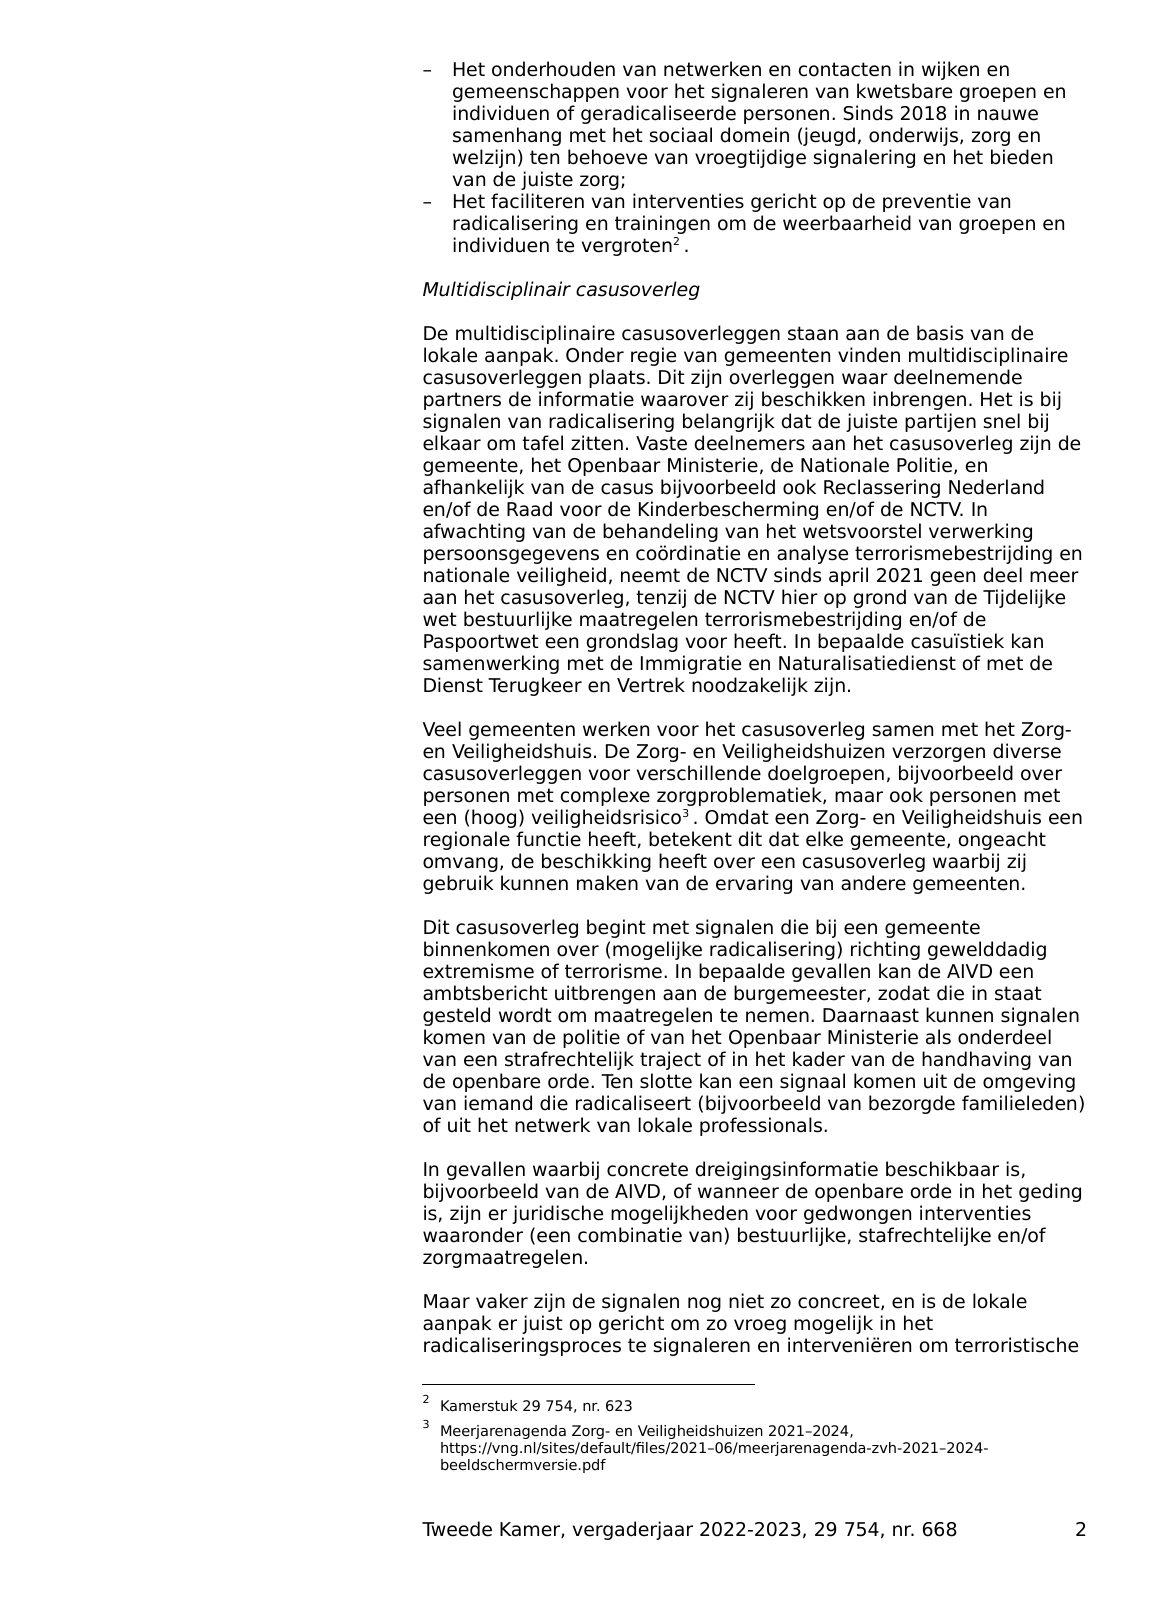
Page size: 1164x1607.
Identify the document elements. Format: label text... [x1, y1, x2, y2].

text Meerjarenagenda Zorg- en Veiligheidshuizen 2021–2024, https://vng.nl/sites/default/files/2021–06/meerjarenagenda-zvh-2021–2024-beeldschermversie.pdf [422, 1418, 1087, 1474]
text – Het onderhouden van netwerken en contacten in wijken en gemeenschappen voor het signaleren van kwetsbare groepen en individuen of geradicaliseerde personen. Sinds 2018 in nauwe samenhang met het sociaal domein (jeugd, onderwijs, zorg en welzijn) ten behoeve van vroegtijdige signalering en het bieden van de juiste zorg; [422, 59, 1087, 191]
text Dit casusoverleg begint met signalen die bij een gemeente binnenkomen over (mogelijke radicalisering) richting gewelddadig extremisme of terrorisme. In bepaalde gevallen kan de AIVD een ambtsbericht uitbrengen aan de burgemeester, zodat die in staat gesteld wordt om maatregelen te nemen. Daarnaast kunnen signalen komen van de politie of van het Openbaar Ministerie als onderdeel van een strafrechtelijk traject of in het kader van de handhaving van de openbare orde. Ten slotte kan een signaal komen uit de omgeving van iemand die radicaliseert (bijvoorbeeld van bezorgde familieleden) of uit het netwerk van lokale professionals. [422, 917, 1087, 1137]
text Veel gemeenten werken voor het casusoverleg samen met het Zorg- en Veiligheidshuis. De Zorg- en Veiligheidshuizen verzorgen diverse casusoverleggen voor verschillende doelgroepen, bijvoorbeeld over personen met complexe zorgproblematiek, maar ook personen met een (hoog) veiligheidsrisico. Omdat een Zorg- en Veiligheidshuis een regionale functie heeft, betekent dit dat elke gemeente, ongeacht omvang, de beschikking heeft over een casusoverleg waarbij zij gebruik kunnen maken van de ervaring van andere gemeenten. [422, 719, 1087, 895]
subtitle Multidisciplinair casusoverleg [422, 279, 1087, 301]
text De multidisciplinaire casusoverleggen staan aan de basis van de lokale aanpak. Onder regie van gemeenten vinden multidisciplinaire casusoverleggen plaats. Dit zijn overleggen waar deelnemende partners de informatie waarover zij beschikken inbrengen. Het is bij signalen van radicalisering belangrijk dat de juiste partijen snel bij elkaar om tafel zitten. Vaste deelnemers aan het casusoverleg zijn de gemeente, het Openbaar Ministerie, de Nationale Politie, en afhankelijk van de casus bijvoorbeeld ook Reclassering Nederland en/of de Raad voor de Kinderbescherming en/of de NCTV. In afwachting van de behandeling van het wetsvoorstel verwerking persoonsgegevens en coördinatie en analyse terrorismebestrijding en nationale veiligheid, neemt de NCTV sinds april 2021 geen deel meer aan het casusoverleg, tenzij de NCTV hier op grond van de Tijdelijke wet bestuurlijke maatregelen terrorismebestrijding en/of de Paspoortwet een grondslag voor heeft. In bepaalde casuïstiek kan samenwerking met de Immigratie en Naturalisatiedienst of met de Dienst Terugkeer en Vertrek noodzakelijk zijn. [422, 323, 1087, 697]
text – Het faciliteren van interventies gericht op de preventie van radicalisering en trainingen om de weerbaarheid van groepen en individuen te vergroten. [422, 191, 1087, 257]
text Maar vaker zijn de signalen nog niet zo concreet, en is de lokale aanpak er juist op gericht om zo vroeg mogelijk in het radicaliseringsproces te signaleren en interveniëren om terroristische [422, 1291, 1087, 1357]
text In gevallen waarbij concrete dreigingsinformatie beschikbaar is, bijvoorbeeld van de AIVD, of wanneer de openbare orde in het geding is, zijn er juridische mogelijkheden voor gedwongen interventies waaronder (een combinatie van) bestuurlijke, stafrechtelijke en/of zorgmaatregelen. [422, 1159, 1087, 1269]
text Kamerstuk 29 754, nr. 623 [422, 1393, 1087, 1416]
